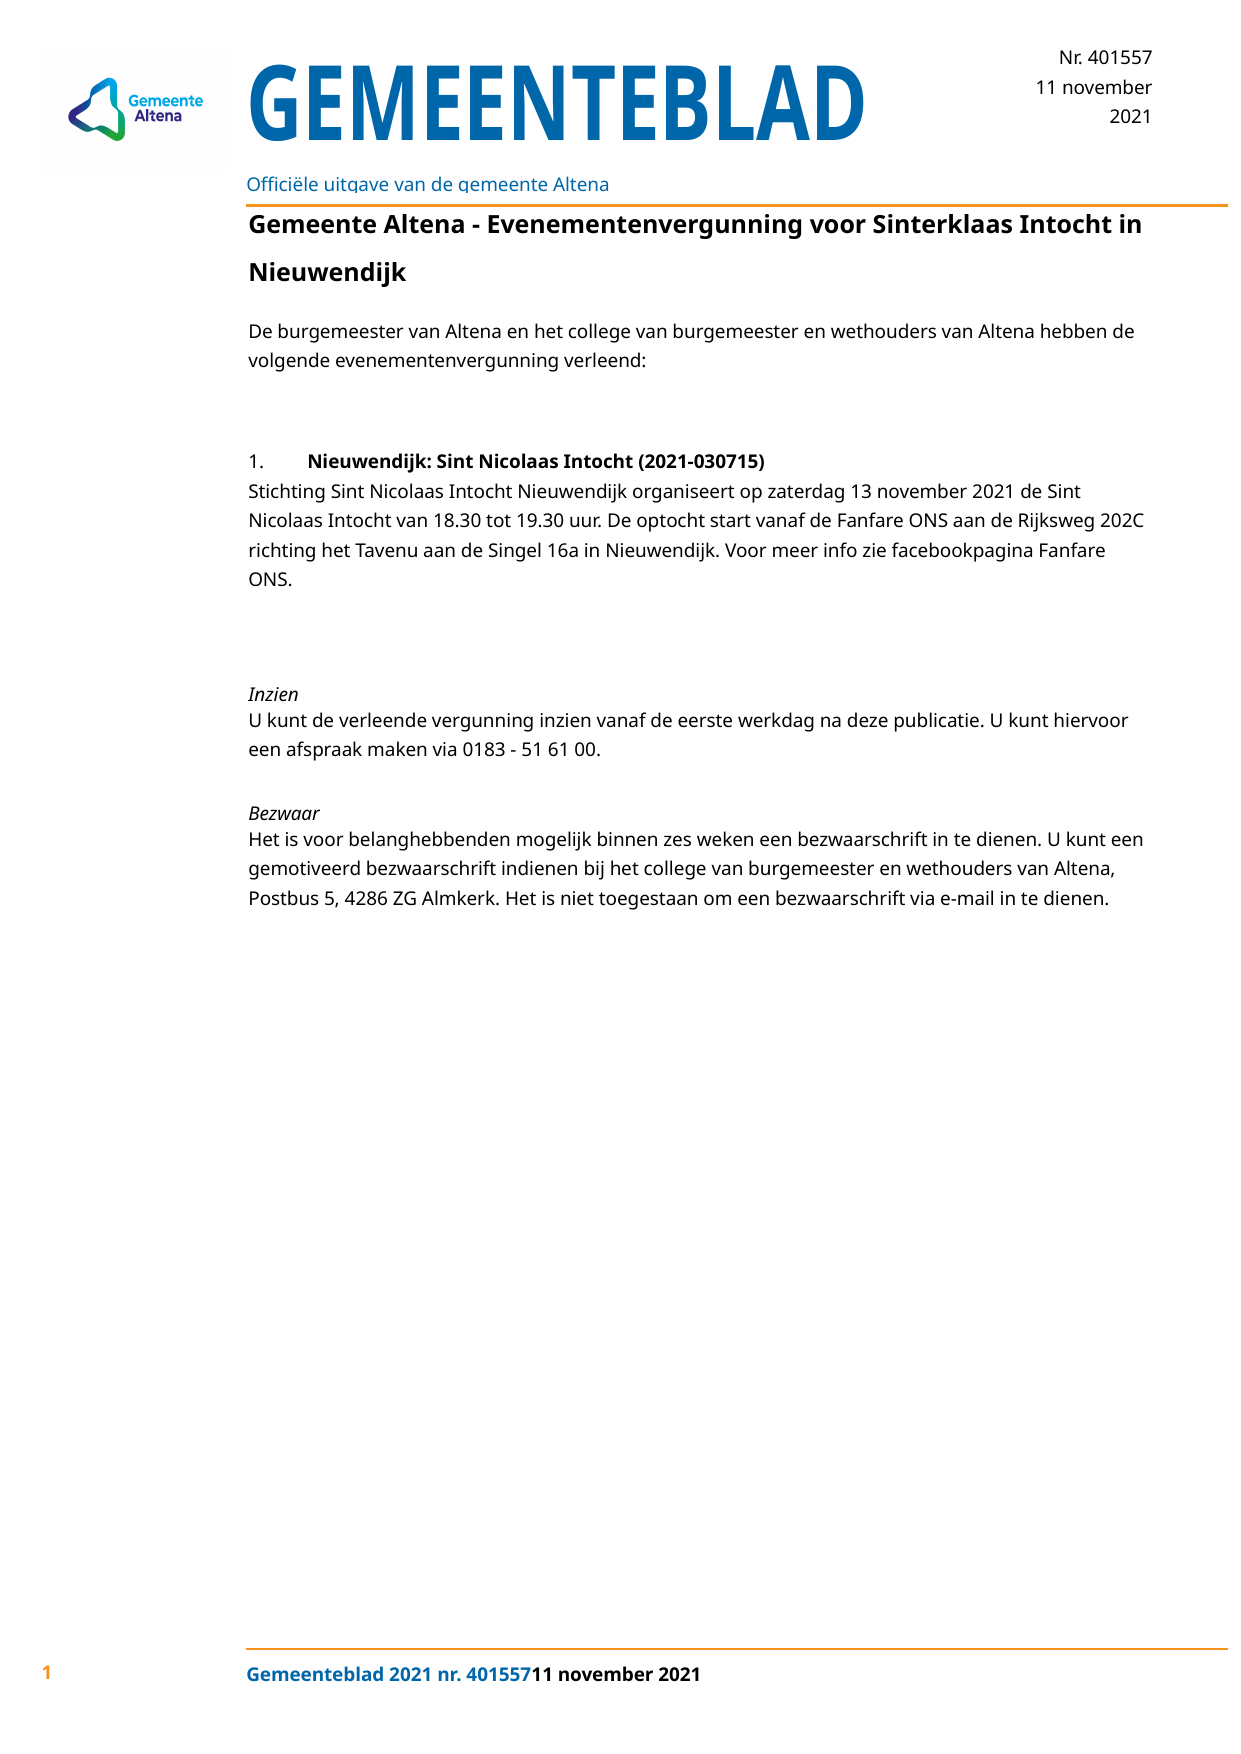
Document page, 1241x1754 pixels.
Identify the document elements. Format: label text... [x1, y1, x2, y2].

text Inzien [248, 681, 1152, 707]
text Bezwaar [248, 800, 1152, 826]
list Nieuwendijk: Sint Nicolaas Intocht (2021-030715) [248, 448, 1152, 474]
text Gemeente Altena - Evenementenvergunning voor Sinterklaas Intocht in Nieuwendijk [248, 207, 1152, 288]
text U kunt de verleende vergunning inzien vanaf de eerste werkdag na deze publicatie. U kunt hiervoor een afspraak maken via 0183 - 51 61 00. [248, 707, 1152, 762]
text De burgemeester van Altena en het college van burgemeester en wethouders van Altena hebben de volgende evenementenvergunning verleend: [248, 318, 1152, 373]
text Het is voor belanghebbenden mogelijk binnen zes weken een bezwaarschrift in te dienen. U kunt een gemotiveerd bezwaarschrift indienen bij het college van burgemeester en wethouders van Altena, Postbus 5, 4286 ZG Almkerk. Het is niet toegestaan om een bezwaarschrift via e-mail in te dienen. [248, 826, 1152, 911]
picture [41, 47, 231, 172]
text Stichting Sint Nicolaas Intocht Nieuwendijk organiseert op zaterdag 13 november 2021 de Sint Nicolaas Intocht van 18.30 tot 19.30 uur. De optocht start vanaf de Fanfare ONS aan de Rijksweg 202C richting het Tavenu aan de Singel 16a in Nieuwendijk. Voor meer info zie facebookpagina Fanfare ONS. [248, 478, 1152, 592]
